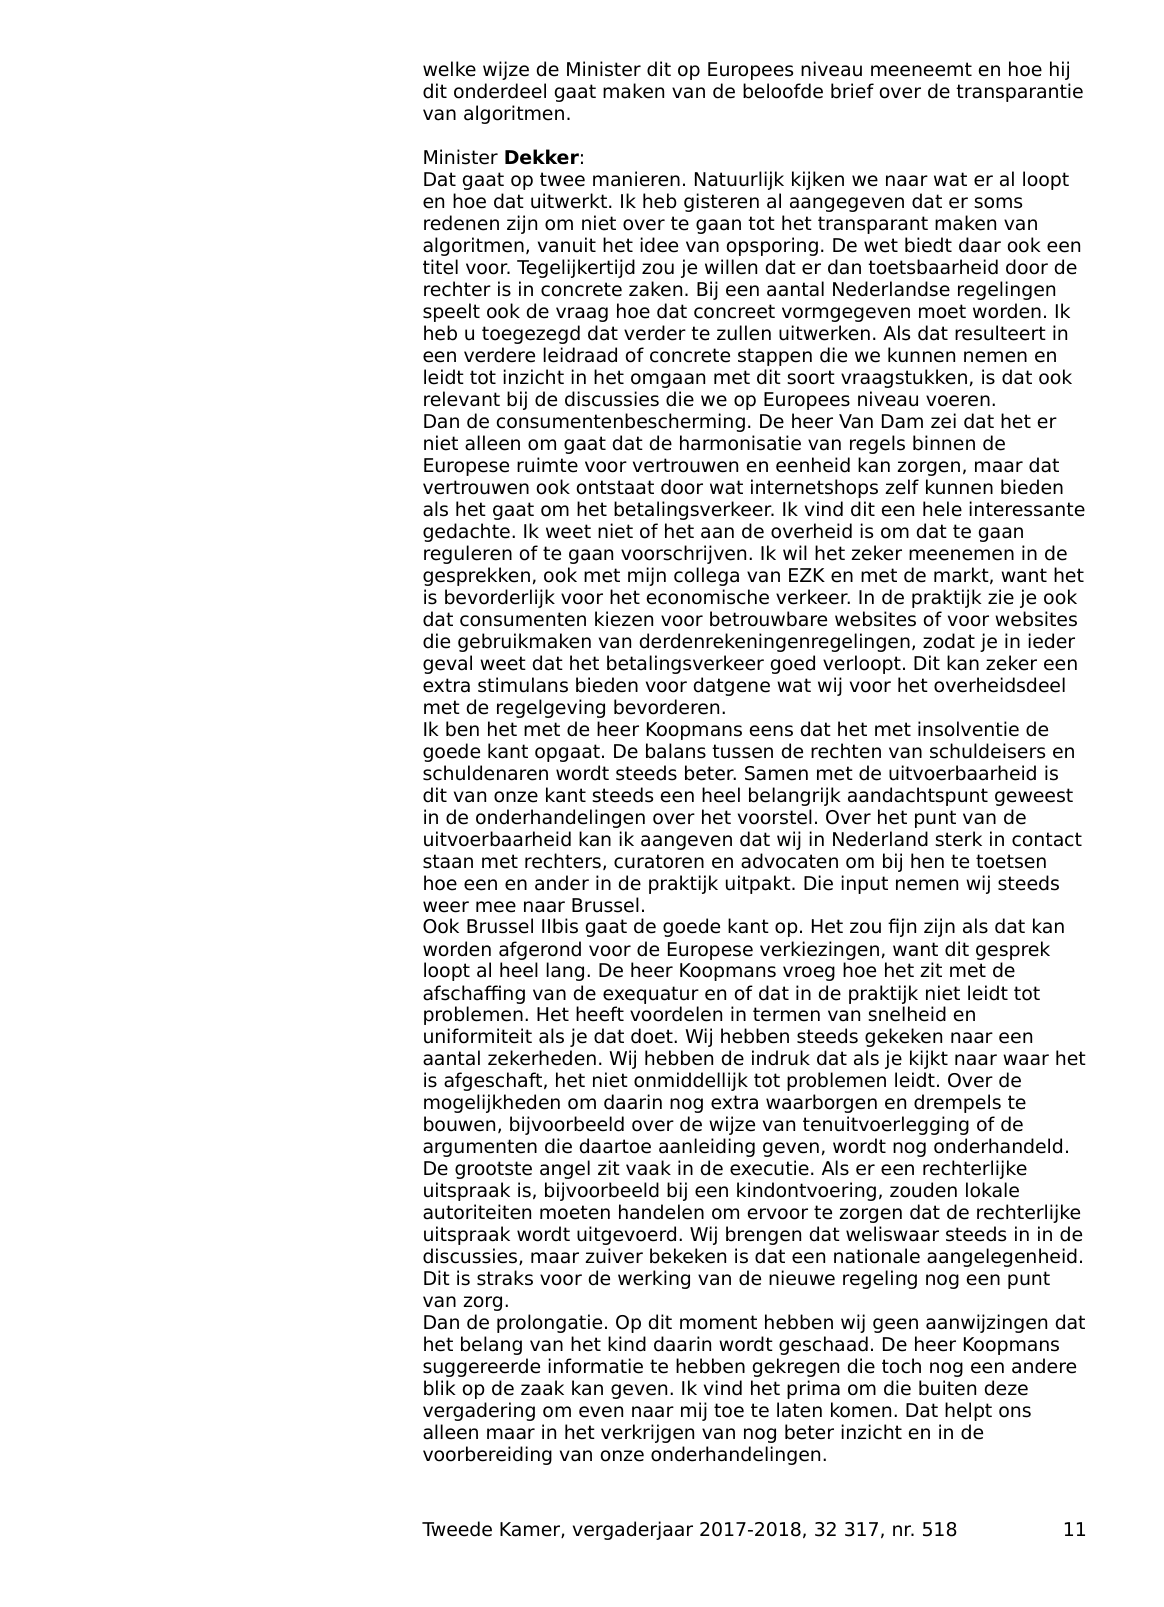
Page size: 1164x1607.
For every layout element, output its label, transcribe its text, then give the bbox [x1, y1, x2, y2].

text Ook Brussel IIbis gaat de goede kant op. Het zou fijn zijn als dat kan worden afgerond voor de Europese verkiezingen, want dit gesprek loopt al heel lang. De heer Koopmans vroeg hoe het zit met de afschaffing van de exequatur en of dat in de praktijk niet leidt tot problemen. Het heeft voordelen in termen van snelheid en uniformiteit als je dat doet. Wij hebben steeds gekeken naar een aantal zekerheden. Wij hebben de indruk dat als je kijkt naar waar het is afgeschaft, het niet onmiddellijk tot problemen leidt. Over de mogelijkheden om daarin nog extra waarborgen en drempels te bouwen, bijvoorbeeld over de wijze van tenuitvoerlegging of de argumenten die daartoe aanleiding geven, wordt nog onderhandeld. De grootste angel zit vaak in de executie. Als er een rechterlijke uitspraak is, bijvoorbeeld bij een kindontvoering, zouden lokale autoriteiten moeten handelen om ervoor te zorgen dat de rechterlijke uitspraak wordt uitgevoerd. Wij brengen dat weliswaar steeds in in de discussies, maar zuiver bekeken is dat een nationale aangelegenheid. Dit is straks voor de werking van de nieuwe regeling nog een punt van zorg. [422, 916, 1087, 1312]
text Dan de prolongatie. Op dit moment hebben wij geen aanwijzingen dat het belang van het kind daarin wordt geschaad. De heer Koopmans suggereerde informatie te hebben gekregen die toch nog een andere blik op de zaak kan geven. Ik vind het prima om die buiten deze vergadering om even naar mij toe te laten komen. Dat helpt ons alleen maar in het verkrijgen van nog beter inzicht en in de voorbereiding van onze onderhandelingen. [422, 1312, 1087, 1466]
text welke wijze de Minister dit op Europees niveau meeneemt en hoe hij dit onderdeel gaat maken van de beloofde brief over de transparantie van algoritmen. [422, 59, 1087, 125]
text Dan de consumentenbescherming. De heer Van Dam zei dat het er niet alleen om gaat dat de harmonisatie van regels binnen de Europese ruimte voor vertrouwen en eenheid kan zorgen, maar dat vertrouwen ook ontstaat door wat internetshops zelf kunnen bieden als het gaat om het betalingsverkeer. Ik vind dit een hele interessante gedachte. Ik weet niet of het aan de overheid is om dat te gaan reguleren of te gaan voorschrijven. Ik wil het zeker meenemen in de gesprekken, ook met mijn collega van EZK en met de markt, want het is bevorderlijk voor het economische verkeer. In de praktijk zie je ook dat consumenten kiezen voor betrouwbare websites of voor websites die gebruikmaken van derdenrekeningenregelingen, zodat je in ieder geval weet dat het betalingsverkeer goed verloopt. Dit kan zeker een extra stimulans bieden voor datgene wat wij voor het overheidsdeel met de regelgeving bevorderen. [422, 411, 1087, 719]
text Dat gaat op twee manieren. Natuurlijk kijken we naar wat er al loopt en hoe dat uitwerkt. Ik heb gisteren al aangegeven dat er soms redenen zijn om niet over te gaan tot het transparant maken van algoritmen, vanuit het idee van opsporing. De wet biedt daar ook een titel voor. Tegelijkertijd zou je willen dat er dan toetsbaarheid door de rechter is in concrete zaken. Bij een aantal Nederlandse regelingen speelt ook de vraag hoe dat concreet vormgegeven moet worden. Ik heb u toegezegd dat verder te zullen uitwerken. Als dat resulteert in een verdere leidraad of concrete stappen die we kunnen nemen en leidt tot inzicht in het omgaan met dit soort vraagstukken, is dat ook relevant bij de discussies die we op Europees niveau voeren. [422, 169, 1087, 411]
text Minister Dekker: [422, 147, 1087, 169]
text Ik ben het met de heer Koopmans eens dat het met insolventie de goede kant opgaat. De balans tussen de rechten van schuldeisers en schuldenaren wordt steeds beter. Samen met de uitvoerbaarheid is dit van onze kant steeds een heel belangrijk aandachtspunt geweest in de onderhandelingen over het voorstel. Over het punt van de uitvoerbaarheid kan ik aangeven dat wij in Nederland sterk in contact staan met rechters, curatoren en advocaten om bij hen te toetsen hoe een en ander in de praktijk uitpakt. Die input nemen wij steeds weer mee naar Brussel. [422, 719, 1087, 916]
